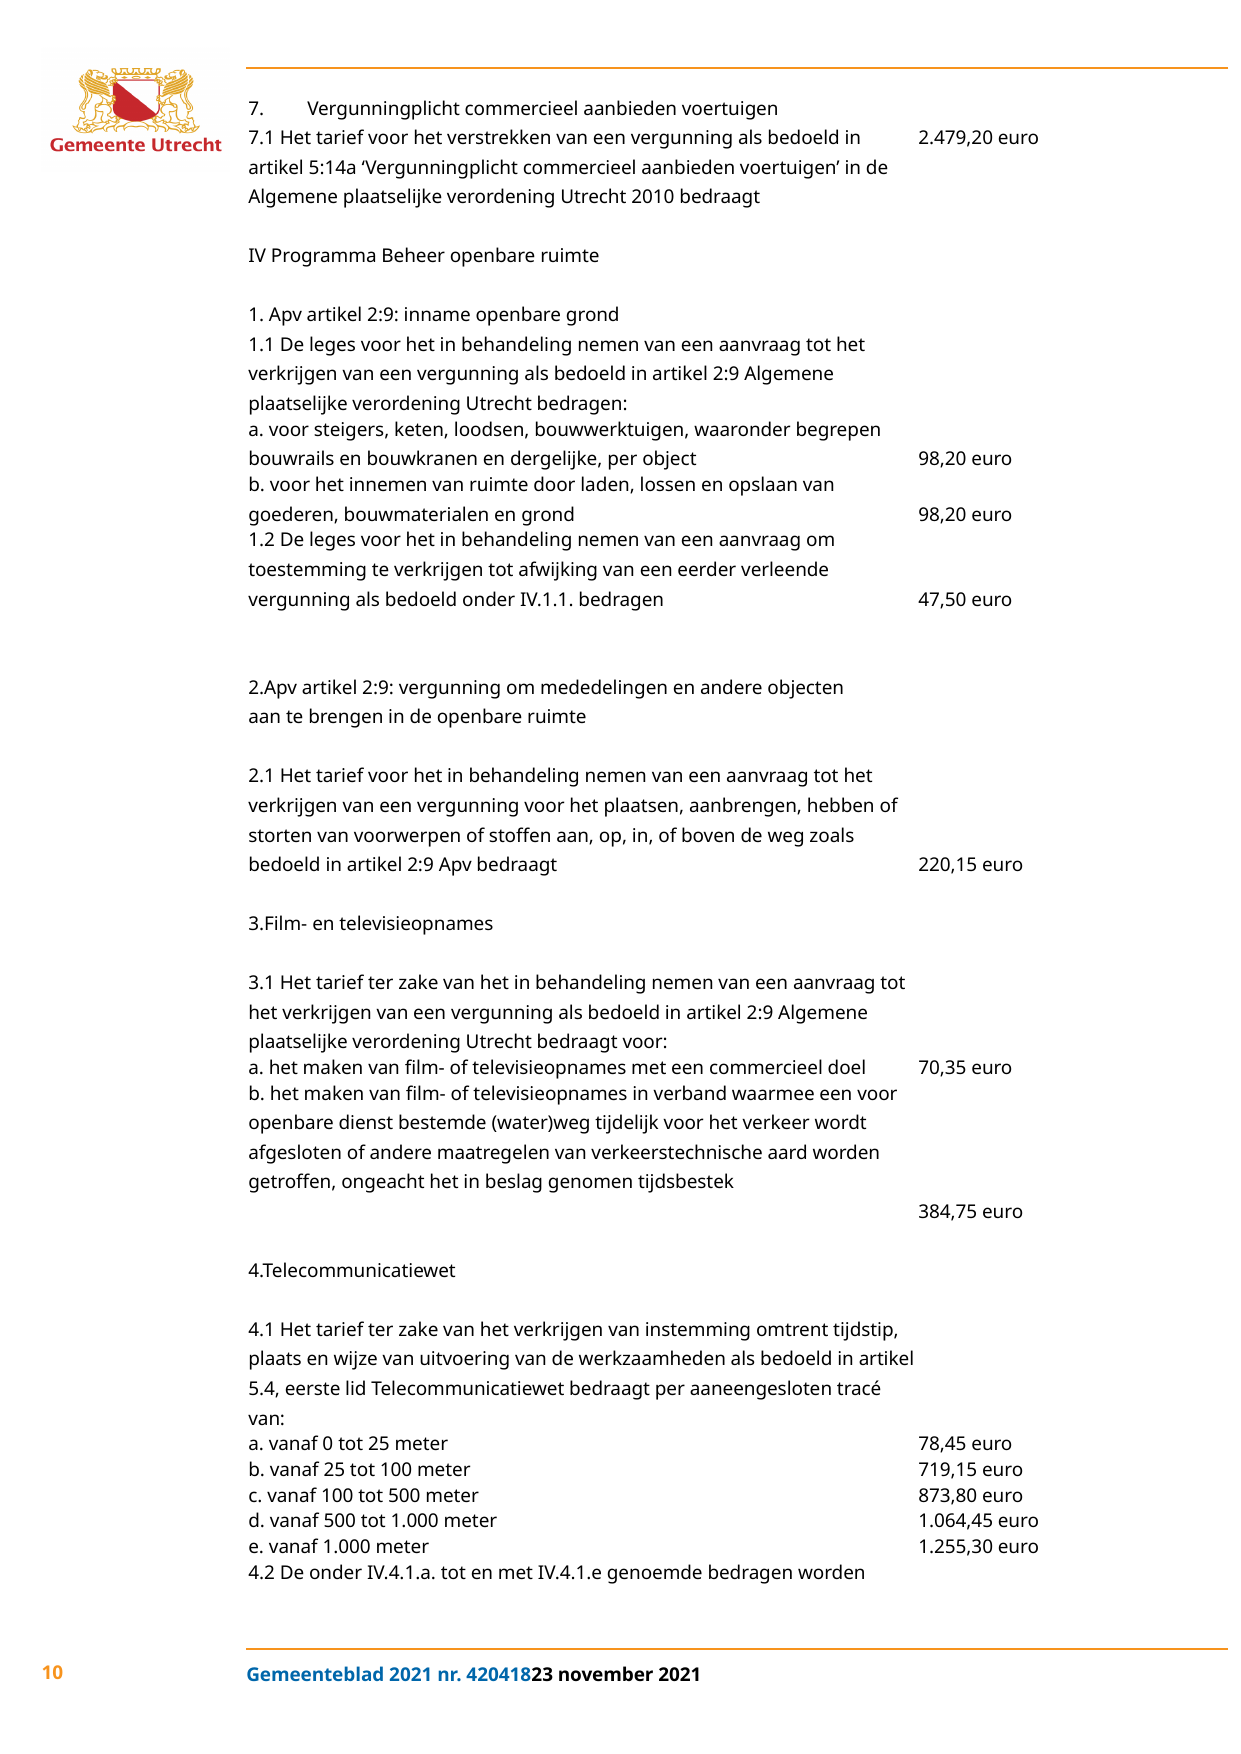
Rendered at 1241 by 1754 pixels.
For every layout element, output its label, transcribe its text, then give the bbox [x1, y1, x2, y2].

table_cell b. het maken van film- of televisieopnames in verband waarmee een voor openbare dienst bestemde (water)weg tijdelijk voor het verkeer wordt afgesloten of andere maatregelen van verkeerstechnische aard worden getroffen, ongeacht het in beslag genomen tijdsbestek [248, 1080, 918, 1224]
table_header [918, 969, 1152, 1054]
table_header 2.1 Het tarief voor het in behandeling nemen van een aanvraag tot het verkrijgen van een vergunning voor het plaatsen, aanbrengen, hebben of storten van voorwerpen of stoffen aan, op, in, of boven de weg zoals bedoeld in artikel 2:9 Apv bedraagt [248, 763, 918, 877]
table_cell a. vanaf 0 tot 25 meter [248, 1431, 918, 1456]
table_cell 98,20 euro [918, 416, 1152, 471]
table_cell a. voor steigers, keten, loodsen, bouwwerktuigen, waaronder begrepen bouwrails en bouwkranen en dergelijke, per object [248, 416, 918, 471]
table_cell 70,35 euro [918, 1054, 1152, 1080]
table_cell 719,15 euro [918, 1456, 1152, 1482]
picture [41, 47, 231, 172]
table_cell a. het maken van film- of televisieopnames met een commercieel doel [248, 1054, 918, 1080]
table_header 1.1 De leges voor het in behandeling nemen van een aanvraag tot het verkrijgen van een vergunning als bedoeld in artikel 2:9 Algemene plaatselijke verordening Utrecht bedragen: [248, 331, 918, 416]
table_cell 78,45 euro [918, 1431, 1152, 1456]
text IV Programma Beheer openbare ruimte [248, 242, 1152, 268]
text 4.Telecommunicatiewet [248, 1257, 1152, 1282]
text aan te brengen in de openbare ruimte [248, 703, 1152, 729]
table_cell 1.255,30 euro [918, 1534, 1152, 1559]
table_cell d. vanaf 500 tot 1.000 meter [248, 1508, 918, 1533]
table_header 4.1 Het tarief ter zake van het verkrijgen van instemming omtrent tijdstip, plaats en wijze van uitvoering van de werkzaamheden als bedoeld in artikel 5.4, eerste lid Telecommunicatiewet bedraagt per aaneengesloten tracé van: [248, 1316, 918, 1431]
table_header 220,15 euro [918, 763, 1152, 877]
table_cell b. vanaf 25 tot 100 meter [248, 1456, 918, 1482]
table_cell b. voor het innemen van ruimte door laden, lossen en opslaan van goederen, bouwmaterialen en grond [248, 471, 918, 527]
table_header 3.1 Het tarief ter zake van het in behandeling nemen van een aanvraag tot het verkrijgen van een vergunning als bedoeld in artikel 2:9 Algemene plaatselijke verordening Utrecht bedraagt voor: [248, 969, 918, 1054]
table_header [918, 1316, 1152, 1431]
text 1. Apv artikel 2:9: inname openbare grond [248, 301, 1152, 327]
table_header 7.1 Het tarief voor het verstrekken van een vergunning als bedoeld in artikel 5:14a ‘Vergunningplicht commercieel aanbieden voertuigen’ in de Algemene plaatselijke verordening Utrecht 2010 bedraagt [248, 125, 918, 209]
text 2.Apv artikel 2:9: vergunning om mededelingen en andere objecten [248, 674, 1152, 699]
table_cell 98,20 euro [918, 471, 1152, 527]
table_cell 1.2 De leges voor het in behandeling nemen van een aanvraag om toestemming te verkrijgen tot afwijking van een eerder verleende vergunning als bedoeld onder IV.1.1. bedragen [248, 527, 918, 611]
table_cell 4.2 De onder IV.4.1.a. tot en met IV.4.1.e genoemde bedragen worden [248, 1559, 918, 1585]
text 3.Film- en televisieopnames [248, 910, 1152, 936]
table_header [918, 331, 1152, 416]
list Vergunningplicht commercieel aanbieden voertuigen [248, 95, 1152, 121]
table_cell [918, 1559, 1152, 1585]
table_header 2.479,20 euro [918, 125, 1152, 209]
table_cell 47,50 euro [918, 527, 1152, 611]
table_cell 1.064,45 euro [918, 1508, 1152, 1533]
table_cell e. vanaf 1.000 meter [248, 1534, 918, 1559]
table_cell 873,80 euro [918, 1482, 1152, 1508]
table_cell c. vanaf 100 tot 500 meter [248, 1482, 918, 1508]
table_cell 384,75 euro [918, 1080, 1152, 1224]
